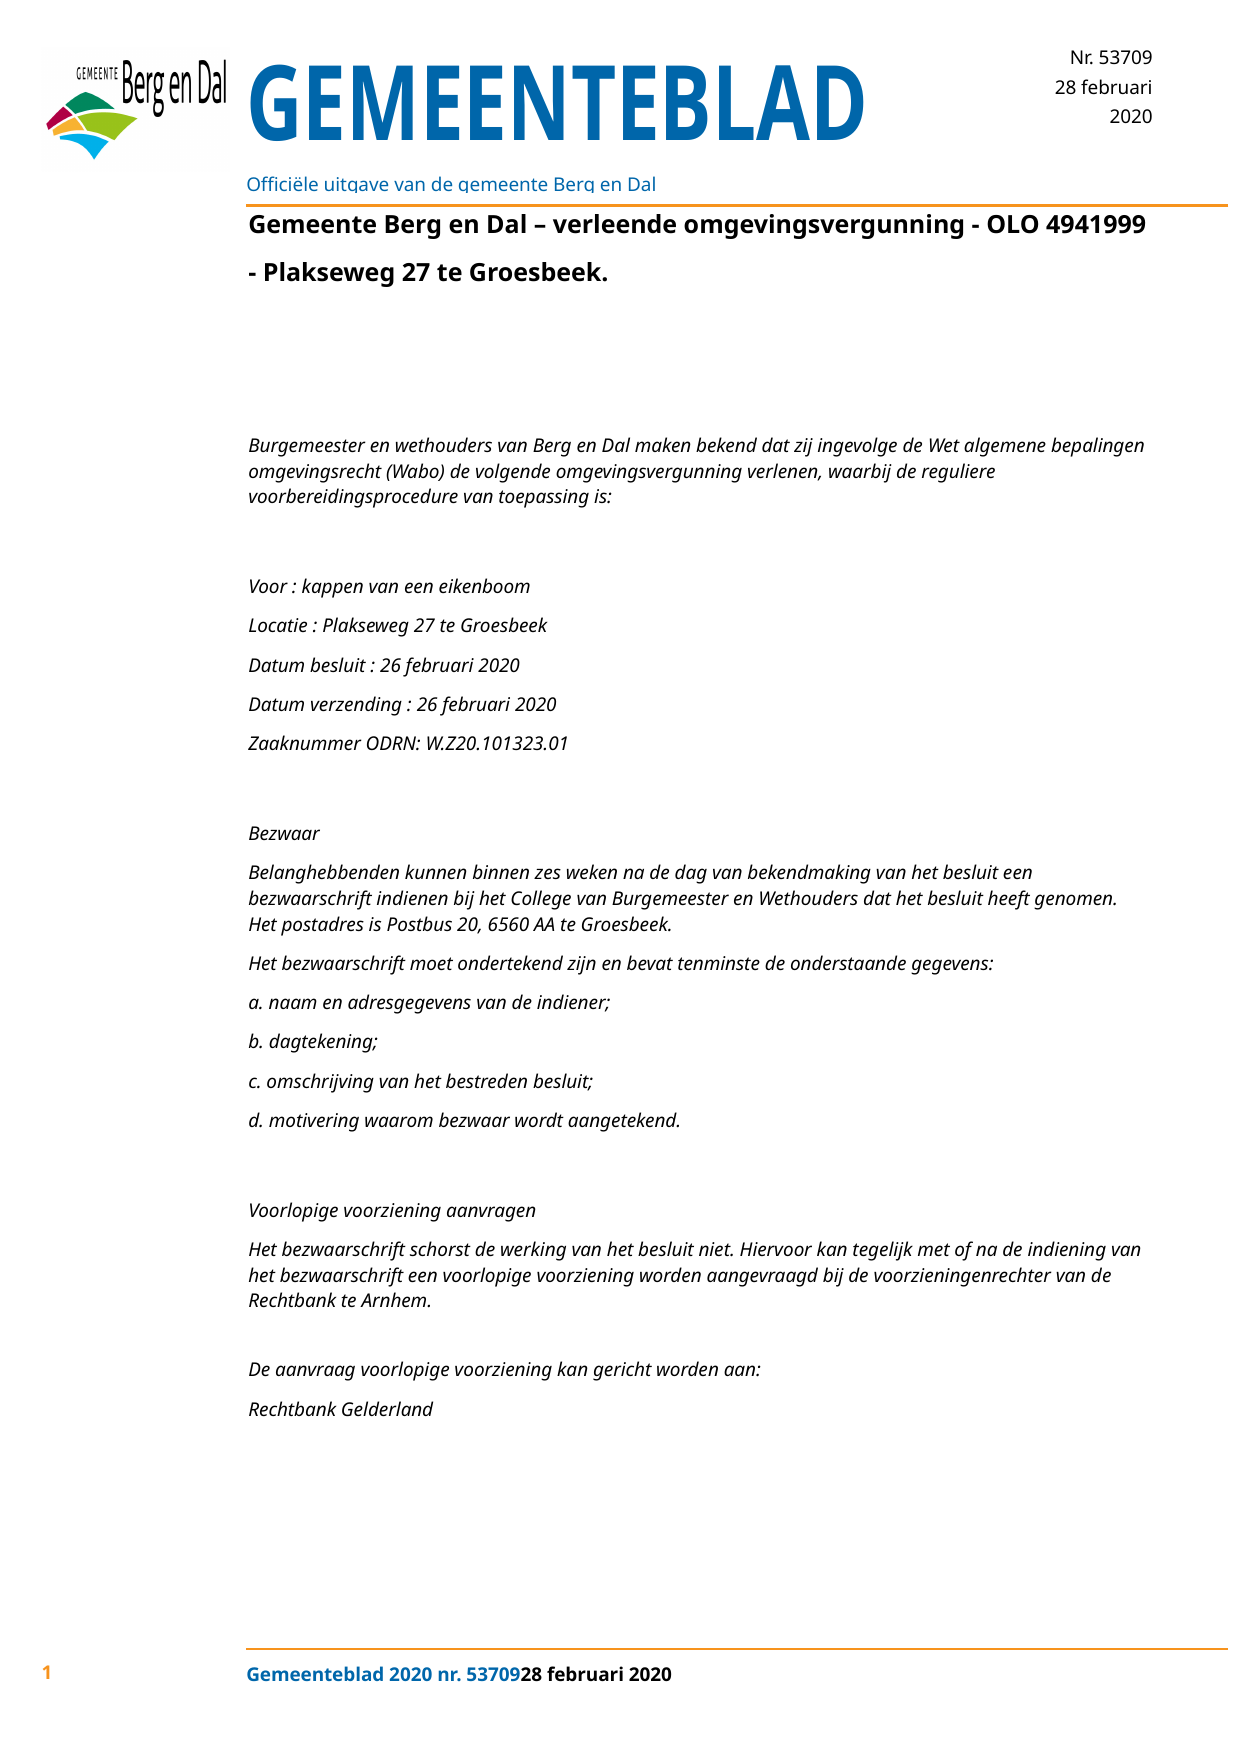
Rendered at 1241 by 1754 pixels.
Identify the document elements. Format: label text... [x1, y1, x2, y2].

text Datum besluit : 26 februari 2020 [248, 652, 1152, 678]
text Datum verzending : 26 februari 2020 [248, 691, 1152, 717]
text Bezwaar [248, 820, 1152, 846]
text Het bezwaarschrift schorst de werking van het besluit niet. Hiervoor kan tegelijk met of na de indiening van het bezwaarschrift een voorlopige voorziening worden aangevraagd bij de voorzieningenrechter van de Rechtbank te Arnhem. [248, 1236, 1152, 1313]
text Rechtbank Gelderland [248, 1396, 1152, 1422]
picture [41, 47, 231, 172]
text a. naam en adresgegevens van de indiener; [248, 989, 1152, 1015]
text Burgemeester en wethouders van Berg en Dal maken bekend dat zij ingevolge de Wet algemene bepalingen omgevingsrecht (Wabo) de volgende omgevingsvergunning verlenen, waarbij de reguliere voorbereidingsprocedure van toepassing is: [248, 432, 1152, 509]
text Het bezwaarschrift moet ondertekend zijn en bevat tenminste de onderstaande gegevens: [248, 950, 1152, 976]
text b. dagtekening; [248, 1029, 1152, 1054]
text Voorlopige voorziening aanvragen [248, 1197, 1152, 1223]
text Locatie : Plakseweg 27 te Groesbeek [248, 613, 1152, 638]
text d. motivering waarom bezwaar wordt aangetekend. [248, 1107, 1152, 1133]
text Gemeente Berg en Dal – verleende omgevingsvergunning - OLO 4941999 - Plakseweg 27 te Groesbeek. [248, 207, 1152, 288]
text Zaaknummer ODRN: W.Z20.101323.01 [248, 731, 1152, 756]
text c. omschrijving van het bestreden besluit; [248, 1068, 1152, 1094]
text Voor : kappen van een eikenboom [248, 573, 1152, 599]
text Belanghebbenden kunnen binnen zes weken na de dag van bekendmaking van het besluit een bezwaarschrift indienen bij het College van Burgemeester en Wethouders dat het besluit heeft genomen. Het postadres is Postbus 20, 6560 AA te Groesbeek. [248, 859, 1152, 937]
text De aanvraag voorlopige voorziening kan gericht worden aan: [248, 1357, 1152, 1382]
